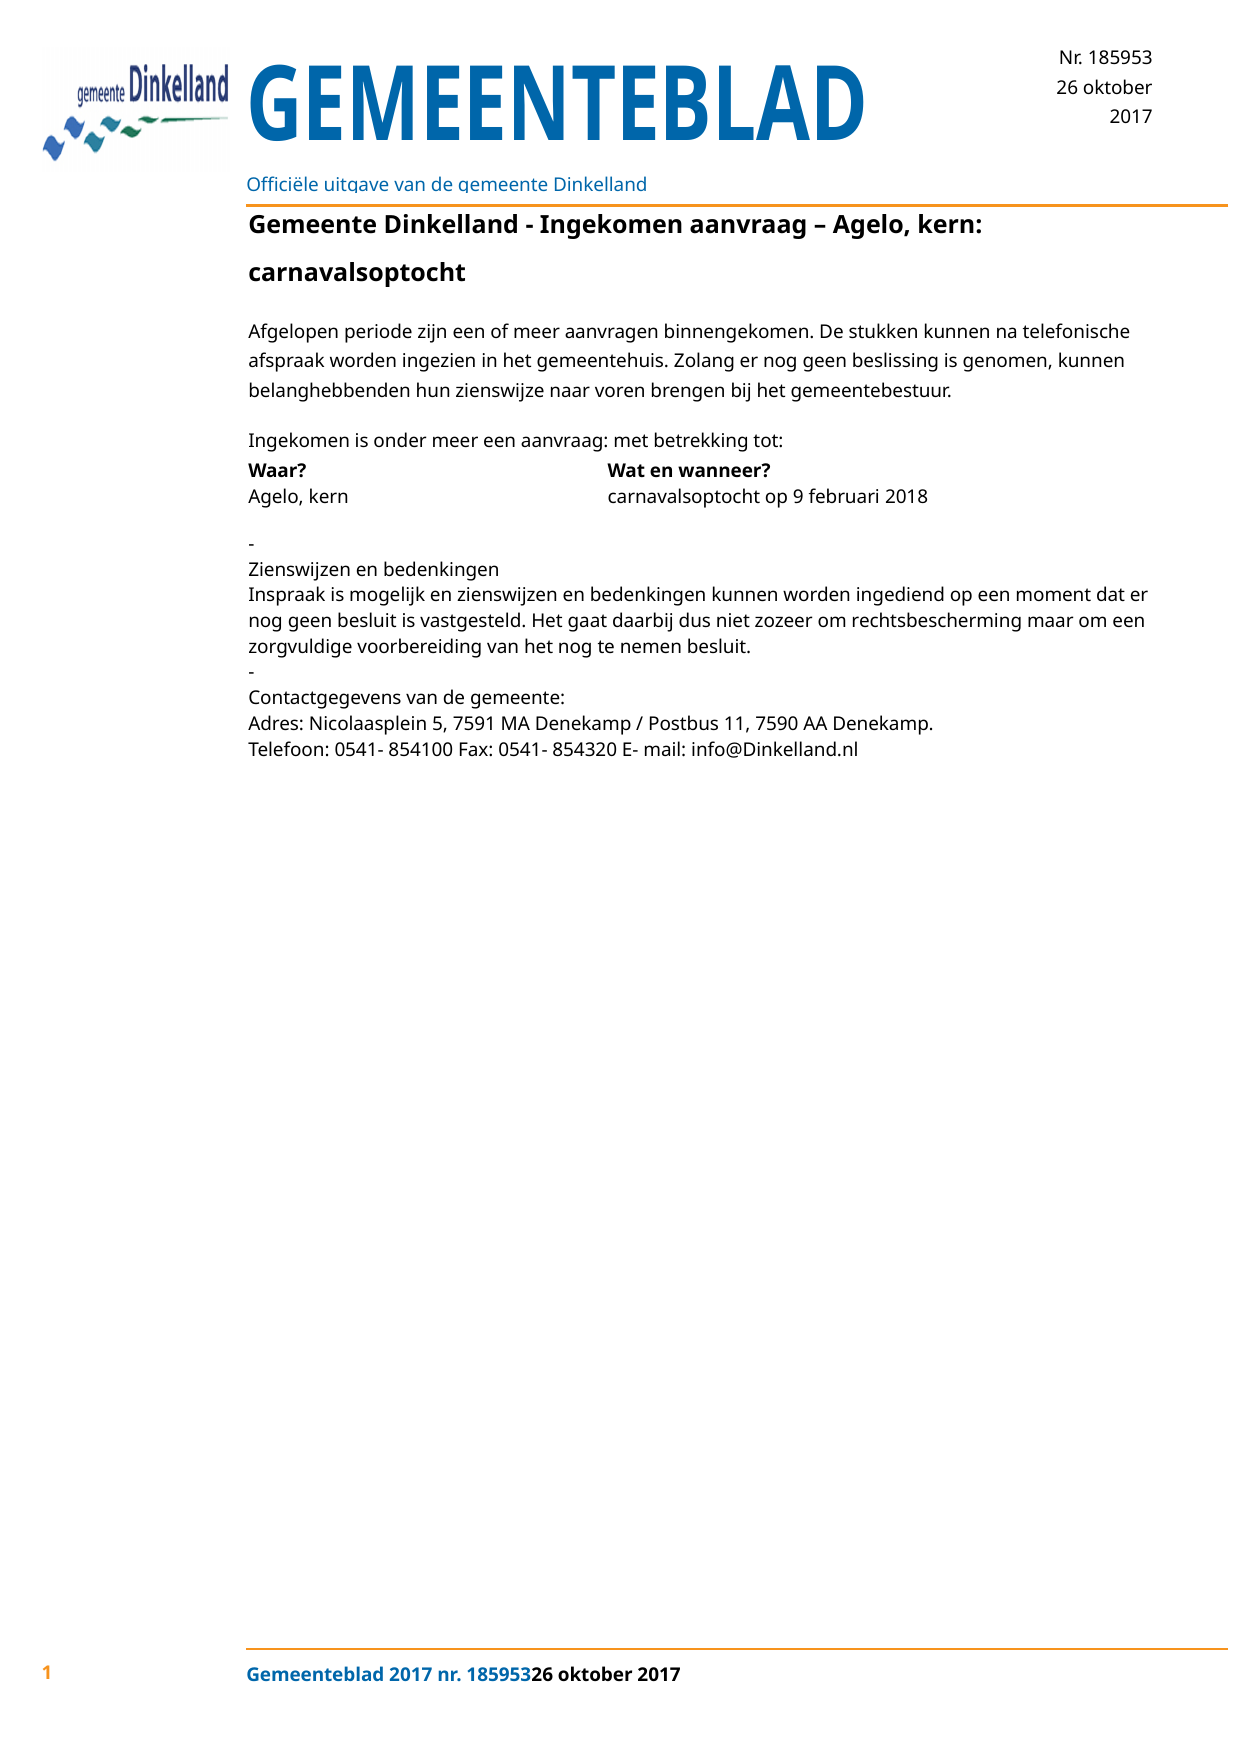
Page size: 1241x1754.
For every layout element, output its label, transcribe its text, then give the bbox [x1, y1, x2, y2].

text Zienswijzen en bedenkingen [248, 556, 1152, 582]
text Inspraak is mogelijk en zienswijzen en bedenkingen kunnen worden ingediend op een moment dat er nog geen besluit is vastgesteld. Het gaat daarbij dus niet zozeer om rechtsbescherming maar om een zorgvuldige voorbereiding van het nog te nemen besluit. [248, 582, 1152, 659]
text Gemeente Dinkelland - Ingekomen aanvraag – Agelo, kern: carnavalsoptocht [248, 207, 1152, 288]
text - [248, 659, 1152, 684]
text - [248, 530, 1152, 556]
table_cell Agelo, kern [248, 483, 607, 509]
text Adres: Nicolaasplein 5, 7591 MA Denekamp / Postbus 11, 7590 AA Denekamp. [248, 710, 1152, 736]
text Afgelopen periode zijn een of meer aanvragen binnengekomen. De stukken kunnen na telefonische afspraak worden ingezien in het gemeentehuis. Zolang er nog geen beslissing is genomen, kunnen belanghebbenden hun zienswijze naar voren brengen bij het gemeentebestuur. [248, 318, 1152, 403]
text Telefoon: 0541- 854100 Fax: 0541- 854320 E- mail: info@Dinkelland.nl [248, 736, 1152, 762]
table_cell carnavalsoptocht op 9 februari 2018 [608, 483, 1152, 509]
text Contactgegevens van de gemeente: [248, 684, 1152, 710]
text Ingekomen is onder meer een aanvraag: met betrekking tot: [248, 427, 1152, 453]
table_header Wat en wanneer? [608, 457, 1152, 483]
picture [41, 47, 231, 172]
table_header Waar? [248, 457, 607, 483]
